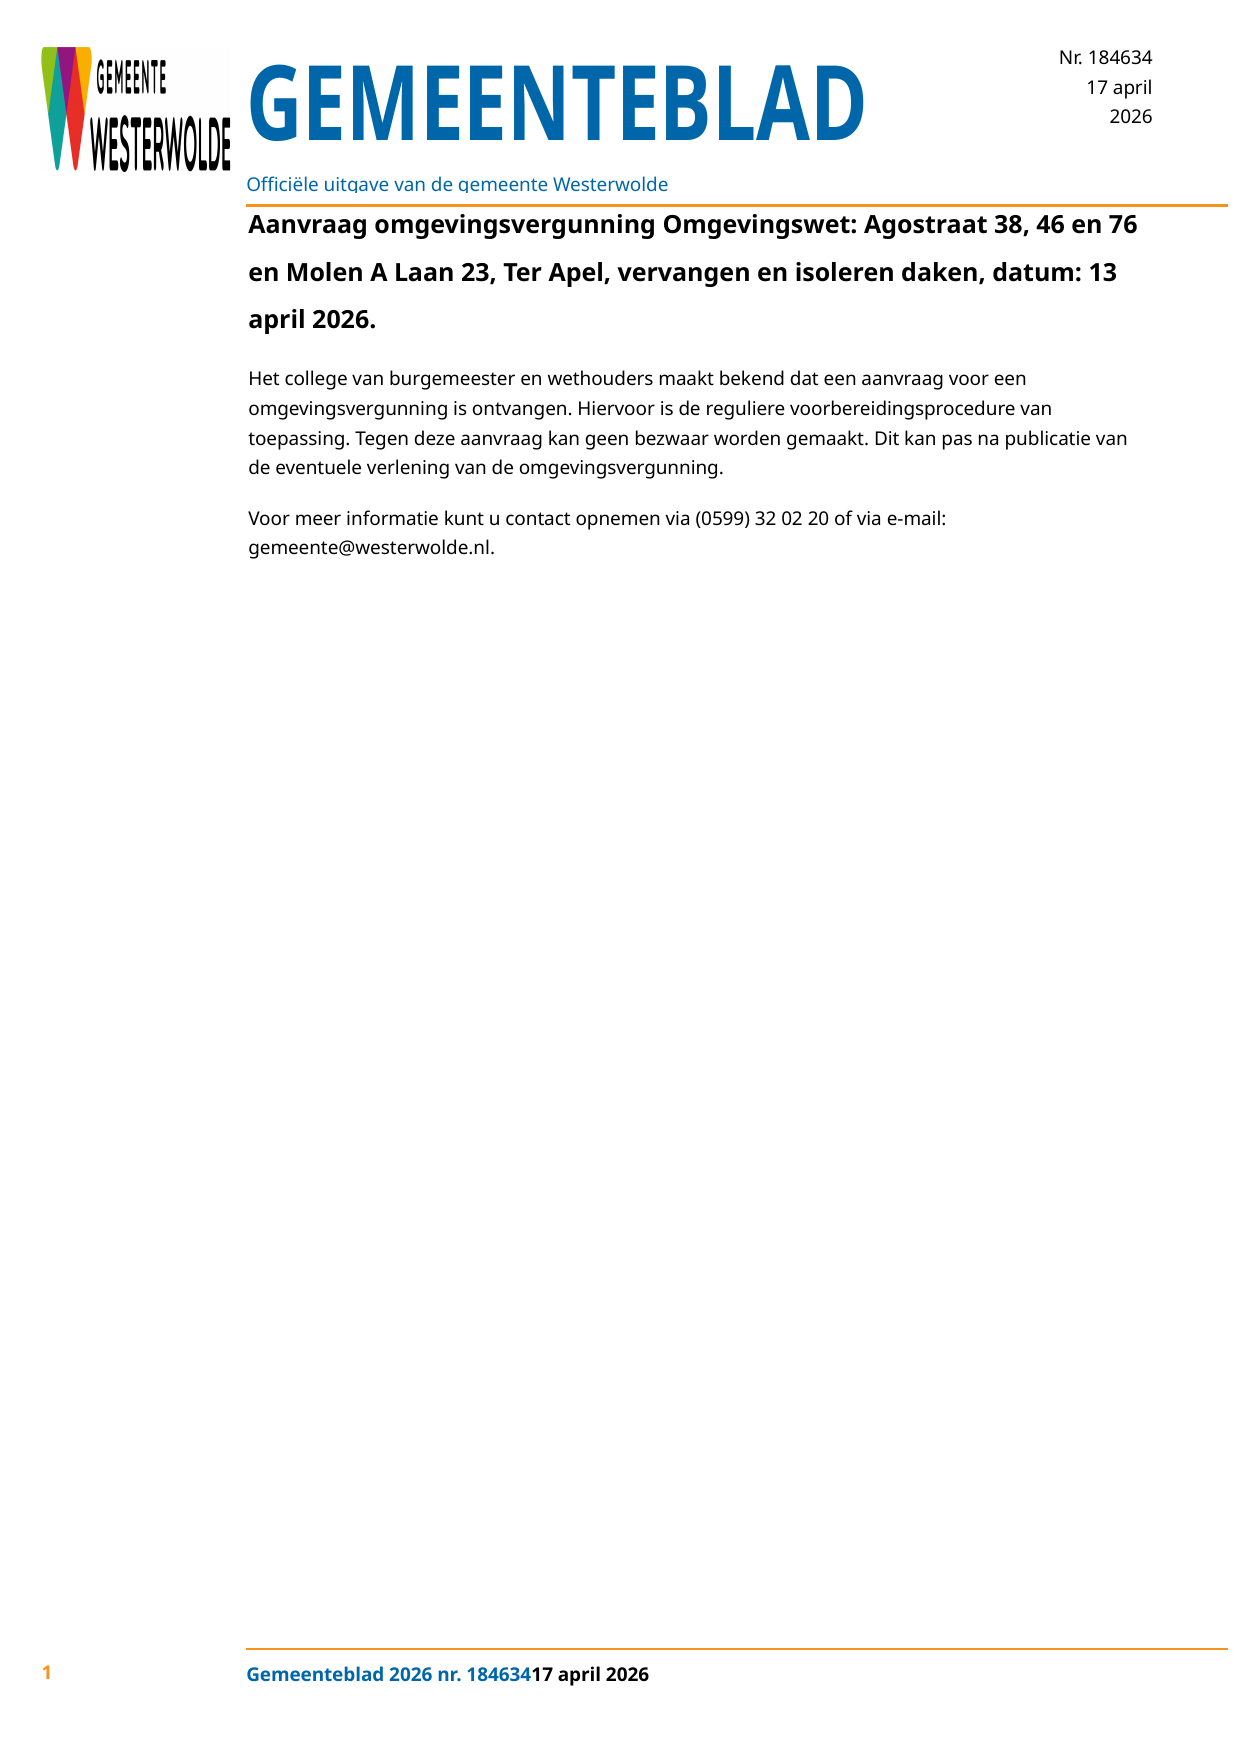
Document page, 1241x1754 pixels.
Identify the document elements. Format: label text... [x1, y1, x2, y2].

text Aanvraag omgevingsvergunning Omgevingswet: Agostraat 38, 46 en 76 en Molen A Laan 23, Ter Apel, vervangen en isoleren daken, datum: 13 april 2026. [248, 207, 1152, 336]
picture [41, 47, 231, 172]
text Het college van burgemeester en wethouders maakt bekend dat een aanvraag voor een omgevingsvergunning is ontvangen. Hiervoor is de reguliere voorbereidingsprocedure van toepassing. Tegen deze aanvraag kan geen bezwaar worden gemaakt. Dit kan pas na publicatie van de eventuele verlening van de omgevingsvergunning. [248, 366, 1152, 480]
text Voor meer informatie kunt u contact opnemen via (0599) 32 02 20 of via e-mail: gemeente@westerwolde.nl. [248, 505, 1152, 560]
